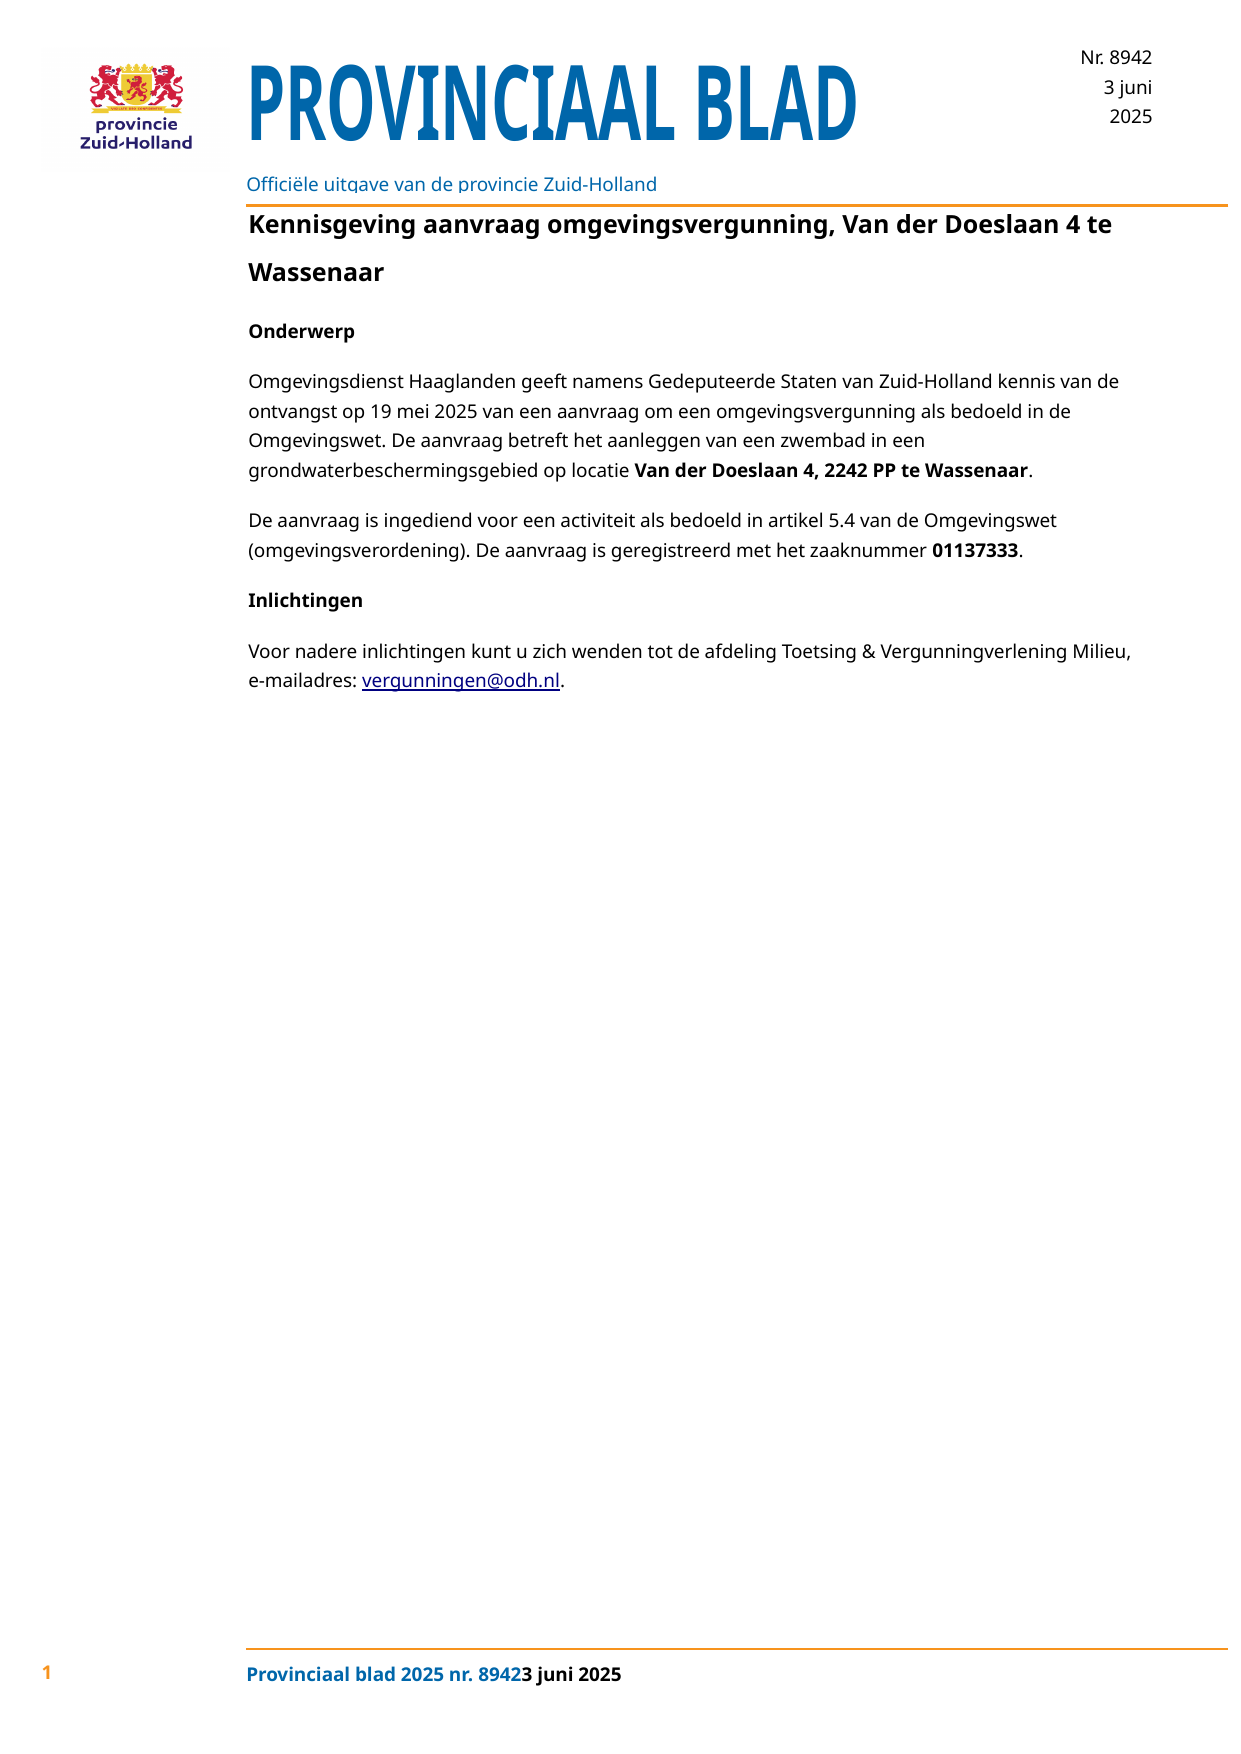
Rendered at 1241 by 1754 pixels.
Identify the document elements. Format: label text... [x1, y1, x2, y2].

picture [41, 47, 231, 172]
text Kennisgeving aanvraag omgevingsvergunning, Van der Doeslaan 4 te Wassenaar [248, 207, 1152, 288]
text Inlichtingen [248, 587, 1152, 613]
text Voor nadere inlichtingen kunt u zich wenden tot de afdeling Toetsing & Vergunningverlening Milieu, e-mailadres: vergunningen@odh.nl. [248, 638, 1152, 693]
text Onderwerp [248, 318, 1152, 344]
text De aanvraag is ingediend voor een activiteit als bedoeld in artikel 5.4 van de Omgevingswet (omgevingsverordening). De aanvraag is geregistreerd met het zaaknummer 01137333. [248, 507, 1152, 563]
text Omgevingsdienst Haaglanden geeft namens Gedeputeerde Staten van Zuid-Holland kennis van de ontvangst op 19 mei 2025 van een aanvraag om een omgevingsvergunning als bedoeld in de Omgevingswet. De aanvraag betreft het aanleggen van een zwembad in een grondwaterbeschermingsgebied op locatie Van der Doeslaan 4, 2242 PP te Wassenaar. [248, 368, 1152, 483]
